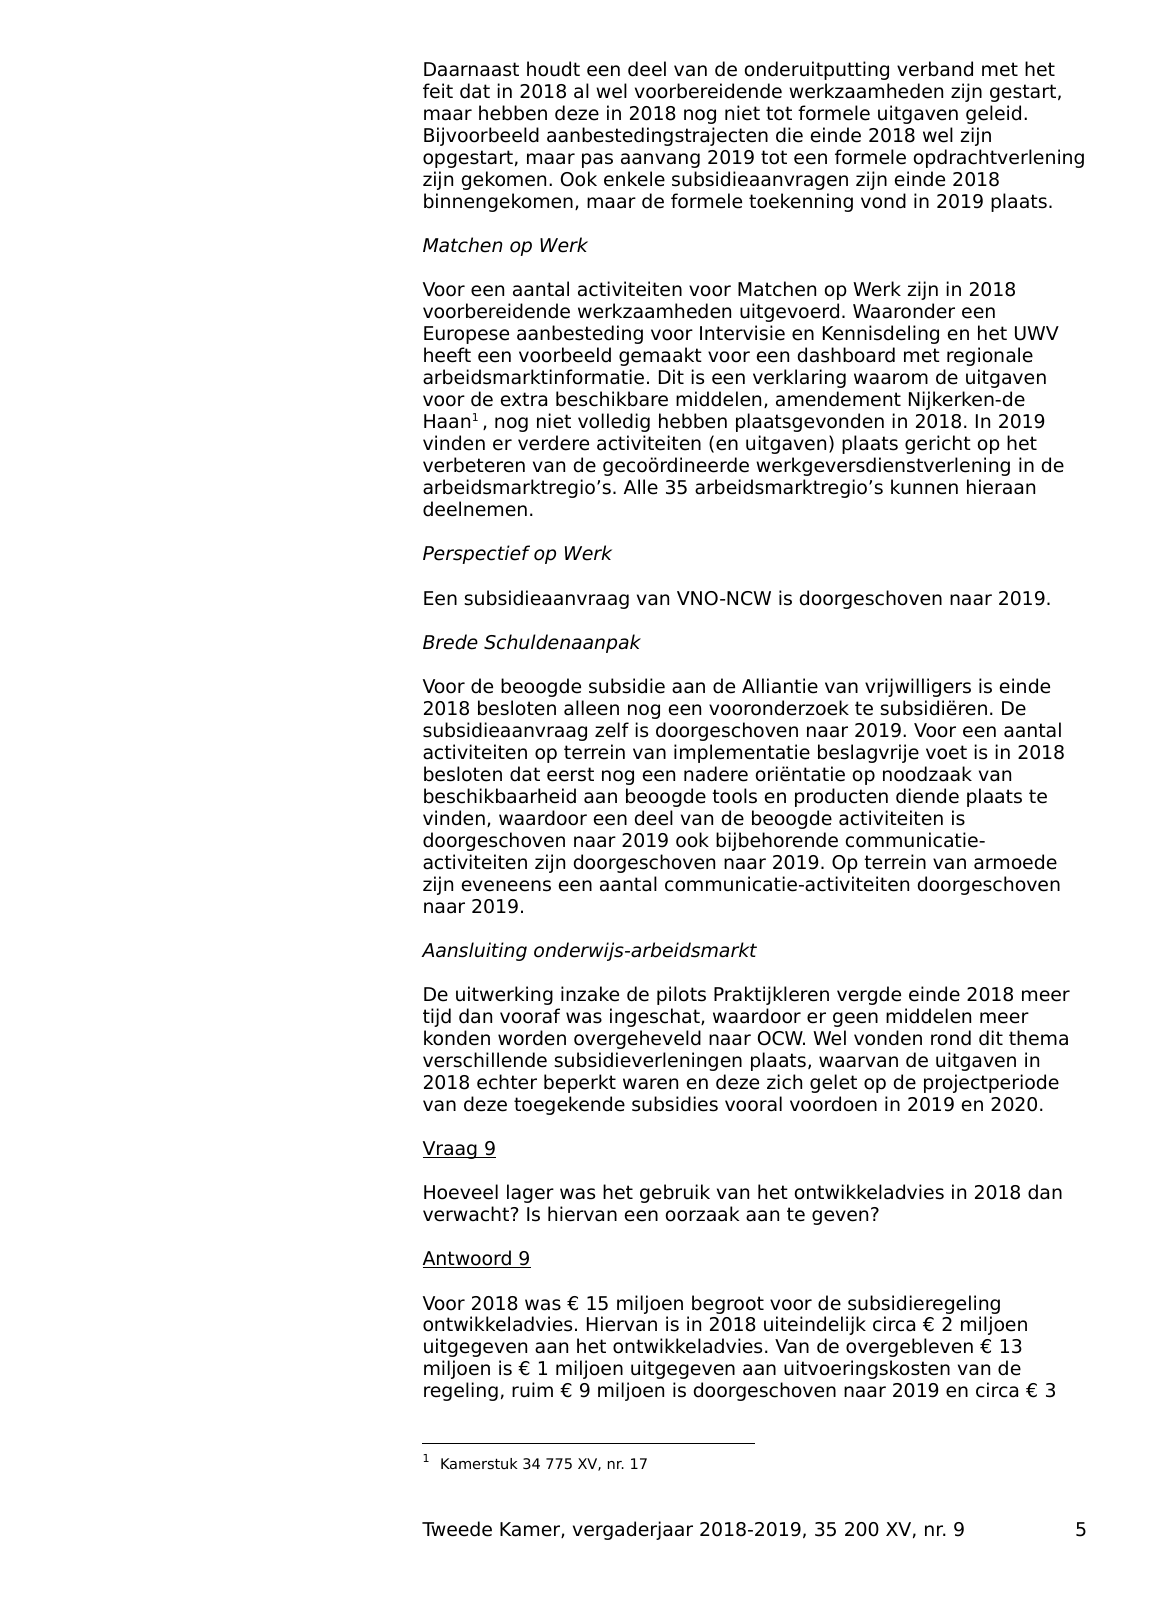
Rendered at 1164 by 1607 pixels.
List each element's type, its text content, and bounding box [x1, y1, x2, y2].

text Daarnaast houdt een deel van de onderuitputting verband met het feit dat in 2018 al wel voorbereidende werkzaamheden zijn gestart, maar hebben deze in 2018 nog niet tot formele uitgaven geleid. Bijvoorbeeld aanbestedingstrajecten die einde 2018 wel zijn opgestart, maar pas aanvang 2019 tot een formele opdrachtverlening zijn gekomen. Ook enkele subsidieaanvragen zijn einde 2018 binnengekomen, maar de formele toekenning vond in 2019 plaats. [422, 59, 1087, 213]
text Een subsidieaanvraag van VNO-NCW is doorgeschoven naar 2019. [422, 587, 1087, 609]
text Voor de beoogde subsidie aan de Alliantie van vrijwilligers is einde 2018 besloten alleen nog een vooronderzoek te subsidiëren. De subsidieaanvraag zelf is doorgeschoven naar 2019. Voor een aantal activiteiten op terrein van implementatie beslagvrije voet is in 2018 besloten dat eerst nog een nadere oriëntatie op noodzaak van beschikbaarheid aan beoogde tools en producten diende plaats te vinden, waardoor een deel van de beoogde activiteiten is doorgeschoven naar 2019 ook bijbehorende communicatie-activiteiten zijn doorgeschoven naar 2019. Op terrein van armoede zijn eveneens een aantal communicatie-activiteiten doorgeschoven naar 2019. [422, 676, 1087, 917]
text Hoeveel lager was het gebruik van het ontwikkeladvies in 2018 dan verwacht? Is hiervan een oorzaak aan te geven? [422, 1182, 1087, 1226]
text Kamerstuk 34 775 XV, nr. 17 [422, 1452, 1087, 1474]
subtitle Antwoord 9 [422, 1248, 1087, 1270]
text Voor 2018 was € 15 miljoen begroot voor de subsidieregeling ontwikkeladvies. Hiervan is in 2018 uiteindelijk circa € 2 miljoen uitgegeven aan het ontwikkeladvies. Van de overgebleven € 13 miljoen is € 1 miljoen uitgegeven aan uitvoeringskosten van de regeling, ruim € 9 miljoen is doorgeschoven naar 2019 en circa € 3 [422, 1292, 1087, 1402]
subtitle Vraag 9 [422, 1138, 1087, 1160]
text De uitwerking inzake de pilots Praktijkleren vergde einde 2018 meer tijd dan vooraf was ingeschat, waardoor er geen middelen meer konden worden overgeheveld naar OCW. Wel vonden rond dit thema verschillende subsidieverleningen plaats, waarvan de uitgaven in 2018 echter beperkt waren en deze zich gelet op de projectperiode van deze toegekende subsidies vooral voordoen in 2019 en 2020. [422, 984, 1087, 1116]
subtitle Brede Schuldenaanpak [422, 632, 1087, 653]
subtitle Aansluiting onderwijs-arbeidsmarkt [422, 940, 1087, 962]
subtitle Matchen op Werk [422, 235, 1087, 257]
text Voor een aantal activiteiten voor Matchen op Werk zijn in 2018 voorbereidende werkzaamheden uitgevoerd. Waaronder een Europese aanbesteding voor Intervisie en Kennisdeling en het UWV heeft een voorbeeld gemaakt voor een dashboard met regionale arbeidsmarktinformatie. Dit is een verklaring waarom de uitgaven voor de extra beschikbare middelen, amendement Nijkerken-de Haan, nog niet volledig hebben plaatsgevonden in 2018. In 2019 vinden er verdere activiteiten (en uitgaven) plaats gericht op het verbeteren van de gecoördineerde werkgeversdienstverlening in de arbeidsmarktregio’s. Alle 35 arbeidsmarktregio’s kunnen hieraan deelnemen. [422, 279, 1087, 521]
subtitle Perspectief op Werk [422, 543, 1087, 565]
